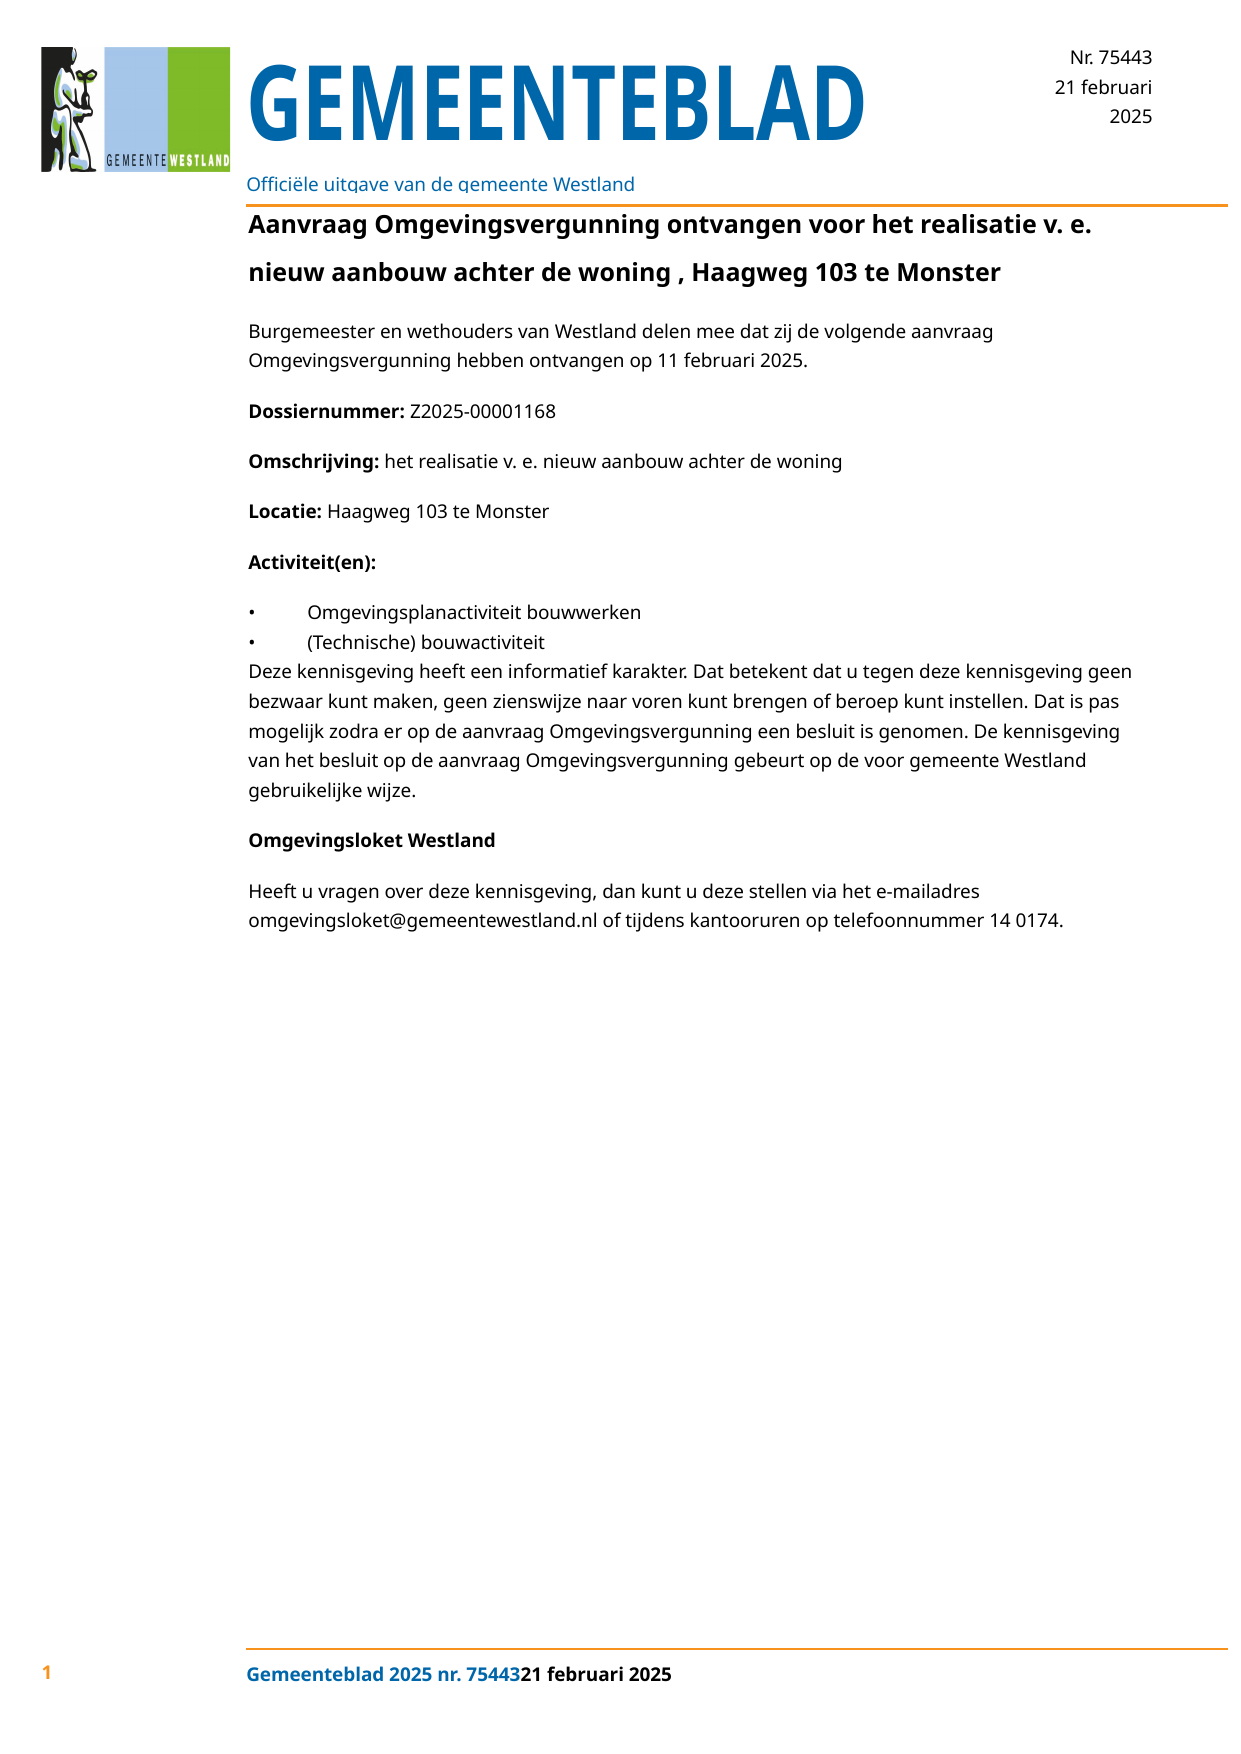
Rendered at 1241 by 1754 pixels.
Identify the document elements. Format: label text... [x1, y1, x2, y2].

text Omgevingsloket Westland [248, 827, 1152, 853]
text Deze kennisgeving heeft een informatief karakter. Dat betekent dat u tegen deze kennisgeving geen bezwaar kunt maken, geen zienswijze naar voren kunt brengen of beroep kunt instellen. Dat is pas mogelijk zodra er op de aanvraag Omgevingsvergunning een besluit is genomen. De kennisgeving van het besluit op de aanvraag Omgevingsvergunning gebeurt op de voor gemeente Westland gebruikelijke wijze. [248, 659, 1152, 803]
text Heeft u vragen over deze kennisgeving, dan kunt u deze stellen via het e-mailadres omgevingsloket@gemeentewestland.nl of tijdens kantooruren op telefoonnummer 14 0174. [248, 878, 1152, 933]
text Burgemeester en wethouders van Westland delen mee dat zij de volgende aanvraag Omgevingsvergunning hebben ontvangen op 11 februari 2025. [248, 318, 1152, 373]
list Omgevingsplanactiviteit bouwwerken [248, 599, 1152, 625]
text Omschrijving: het realisatie v. e. nieuw aanbouw achter de woning [248, 448, 1152, 474]
picture [41, 47, 231, 172]
text Dossiernummer: Z2025-00001168 [248, 398, 1152, 424]
text Locatie: Haagweg 103 te Monster [248, 499, 1152, 524]
list (Technische) bouwactiviteit [248, 629, 1152, 655]
text Aanvraag Omgevingsvergunning ontvangen voor het realisatie v. e. nieuw aanbouw achter de woning , Haagweg 103 te Monster [248, 207, 1152, 288]
text Activiteit(en): [248, 549, 1152, 575]
